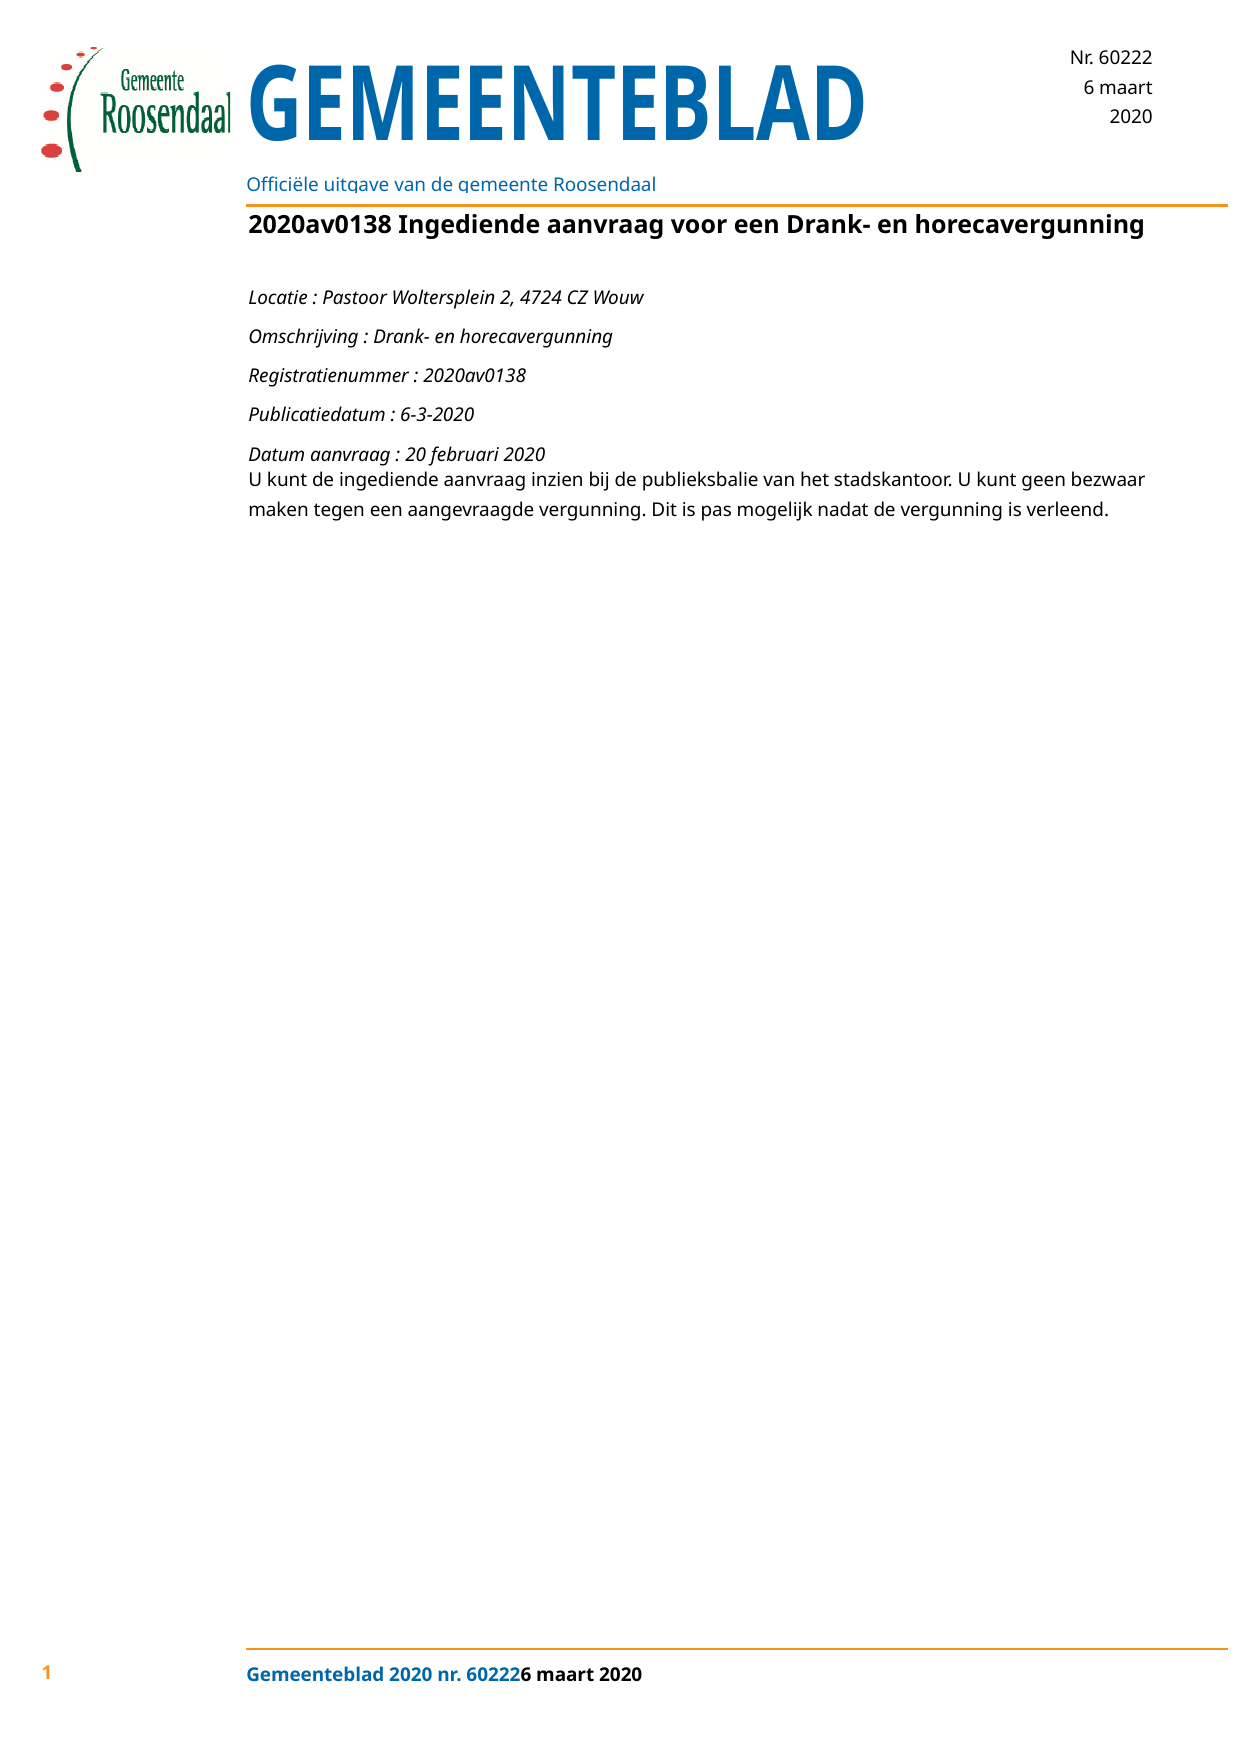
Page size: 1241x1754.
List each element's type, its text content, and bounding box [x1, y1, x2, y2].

picture [41, 47, 231, 172]
text U kunt de ingediende aanvraag inzien bij de publieksbalie van het stadskantoor. U kunt geen bezwaar maken tegen een aangevraagde vergunning. Dit is pas mogelijk nadat de vergunning is verleend. [248, 467, 1152, 522]
text Datum aanvraag : 20 februari 2020 [248, 441, 1152, 467]
text 2020av0138 Ingediende aanvraag voor een Drank- en horecavergunning [248, 207, 1152, 241]
text Registratienummer : 2020av0138 [248, 362, 1152, 388]
text Locatie : Pastoor Woltersplein 2, 4724 CZ Wouw [248, 284, 1152, 309]
text Publicatiedatum : 6-3-2020 [248, 402, 1152, 427]
text Omschrijving : Drank- en horecavergunning [248, 323, 1152, 349]
